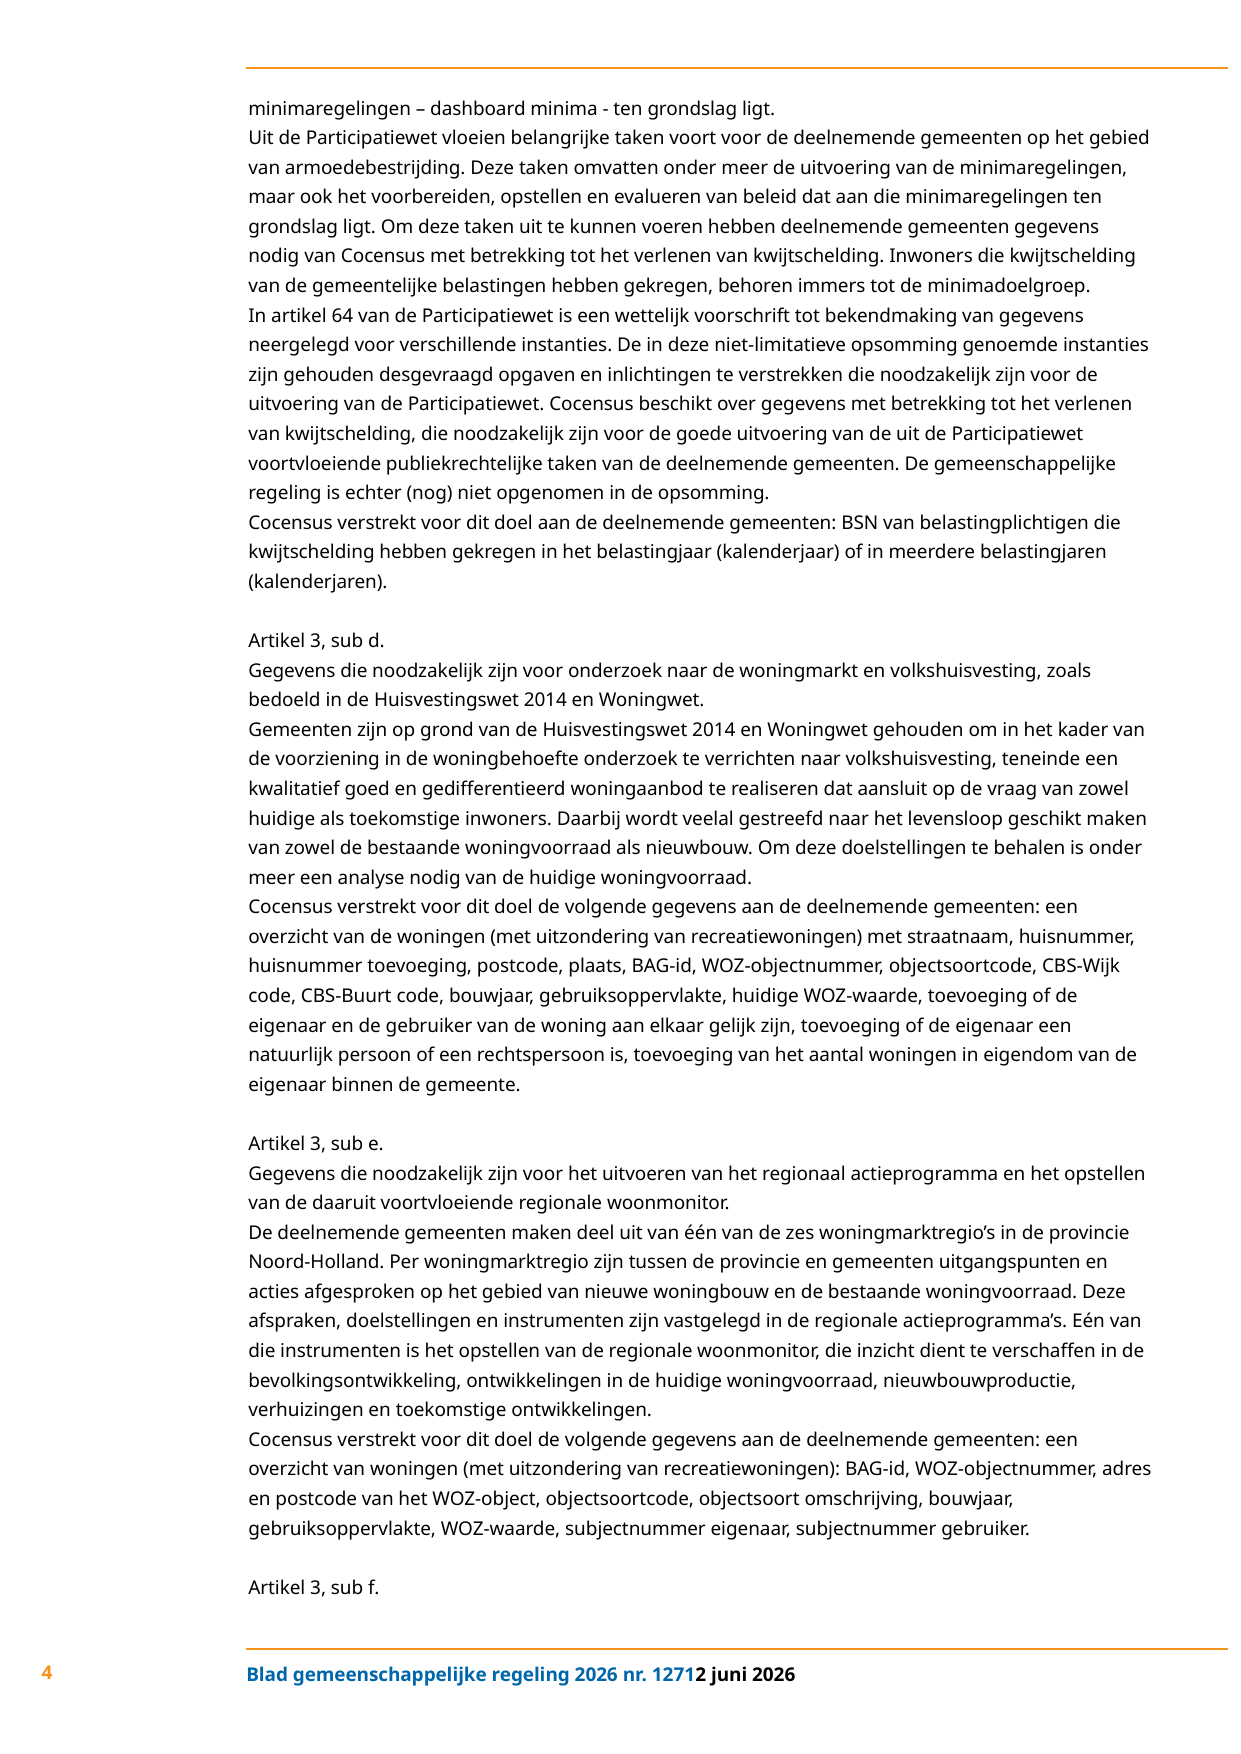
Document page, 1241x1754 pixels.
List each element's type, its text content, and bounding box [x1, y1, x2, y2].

text Gegevens die noodzakelijk zijn voor het uitvoeren van het regionaal actieprogramma en het opstellen van de daaruit voortvloeiende regionale woonmonitor. [248, 1160, 1152, 1215]
text Gemeenten zijn op grond van de Huisvestingswet 2014 en Woningwet gehouden om in het kader van de voorziening in de woningbehoefte onderzoek te verrichten naar volkshuisvesting, teneinde een kwalitatief goed en gedifferentieerd woningaanbod te realiseren dat aansluit op de vraag van zowel huidige als toekomstige inwoners. Daarbij wordt veelal gestreefd naar het levensloop geschikt maken van zowel de bestaande woningvoorraad als nieuwbouw. Om deze doelstellingen te behalen is onder meer een analyse nodig van de huidige woningvoorraad. [248, 716, 1152, 890]
text Cocensus verstrekt voor dit doel de volgende gegevens aan de deelnemende gemeenten: een overzicht van de woningen (met uitzondering van recreatiewoningen) met straatnaam, huisnummer, huisnummer toevoeging, postcode, plaats, BAG-id, WOZ-objectnummer, objectsoortcode, CBS-Wijk code, CBS-Buurt code, bouwjaar, gebruiksoppervlakte, huidige WOZ-waarde, toevoeging of de eigenaar en de gebruiker van de woning aan elkaar gelijk zijn, toevoeging of de eigenaar een natuurlijk persoon of een rechtspersoon is, toevoeging van het aantal woningen in eigendom van de eigenaar binnen de gemeente. [248, 893, 1152, 1097]
picture [41, 47, 231, 172]
text In artikel 64 van de Participatiewet is een wettelijk voorschrift tot bekendmaking van gegevens neergelegd voor verschillende instanties. De in deze niet-limitatieve opsomming genoemde instanties zijn gehouden desgevraagd opgaven en inlichtingen te verstrekken die noodzakelijk zijn voor de uitvoering van de Participatiewet. Cocensus beschikt over gegevens met betrekking tot het verlenen van kwijtschelding, die noodzakelijk zijn voor de goede uitvoering van de uit de Participatiewet voortvloeiende publiekrechtelijke taken van de deelnemende gemeenten. De gemeenschappelijke regeling is echter (nog) niet opgenomen in de opsomming. [248, 302, 1152, 505]
text minimaregelingen – dashboard minima - ten grondslag ligt. [248, 95, 1152, 121]
text Cocensus verstrekt voor dit doel aan de deelnemende gemeenten: BSN van belastingplichtigen die kwijtschelding hebben gekregen in het belastingjaar (kalenderjaar) of in meerdere belastingjaren (kalenderjaren). [248, 509, 1152, 594]
text De deelnemende gemeenten maken deel uit van één van de zes woningmarktregio’s in de provincie Noord-Holland. Per woningmarktregio zijn tussen de provincie en gemeenten uitgangspunten en acties afgesproken op het gebied van nieuwe woningbouw en de bestaande woningvoorraad. Deze afspraken, doelstellingen en instrumenten zijn vastgelegd in de regionale actieprogramma’s. Eén van die instrumenten is het opstellen van de regionale woonmonitor, die inzicht dient te verschaffen in de bevolkingsontwikkeling, ontwikkelingen in de huidige woningvoorraad, nieuwbouwproductie, verhuizingen en toekomstige ontwikkelingen. [248, 1219, 1152, 1422]
text Artikel 3, sub e. [248, 1130, 1152, 1156]
text Artikel 3, sub f. [248, 1574, 1152, 1600]
text Gegevens die noodzakelijk zijn voor onderzoek naar de woningmarkt en volkshuisvesting, zoals bedoeld in de Huisvestingswet 2014 en Woningwet. [248, 657, 1152, 712]
text Artikel 3, sub d. [248, 627, 1152, 653]
text Cocensus verstrekt voor dit doel de volgende gegevens aan de deelnemende gemeenten: een overzicht van woningen (met uitzondering van recreatiewoningen): BAG-id, WOZ-objectnummer, adres en postcode van het WOZ-object, objectsoortcode, objectsoort omschrijving, bouwjaar, gebruiksoppervlakte, WOZ-waarde, subjectnummer eigenaar, subjectnummer gebruiker. [248, 1426, 1152, 1541]
text Uit de Participatiewet vloeien belangrijke taken voort voor de deelnemende gemeenten op het gebied van armoedebestrijding. Deze taken omvatten onder meer de uitvoering van de minimaregelingen, maar ook het voorbereiden, opstellen en evalueren van beleid dat aan die minimaregelingen ten grondslag ligt. Om deze taken uit te kunnen voeren hebben deelnemende gemeenten gegevens nodig van Cocensus met betrekking tot het verlenen van kwijtschelding. Inwoners die kwijtschelding van de gemeentelijke belastingen hebben gekregen, behoren immers tot de minimadoelgroep. [248, 124, 1152, 298]
